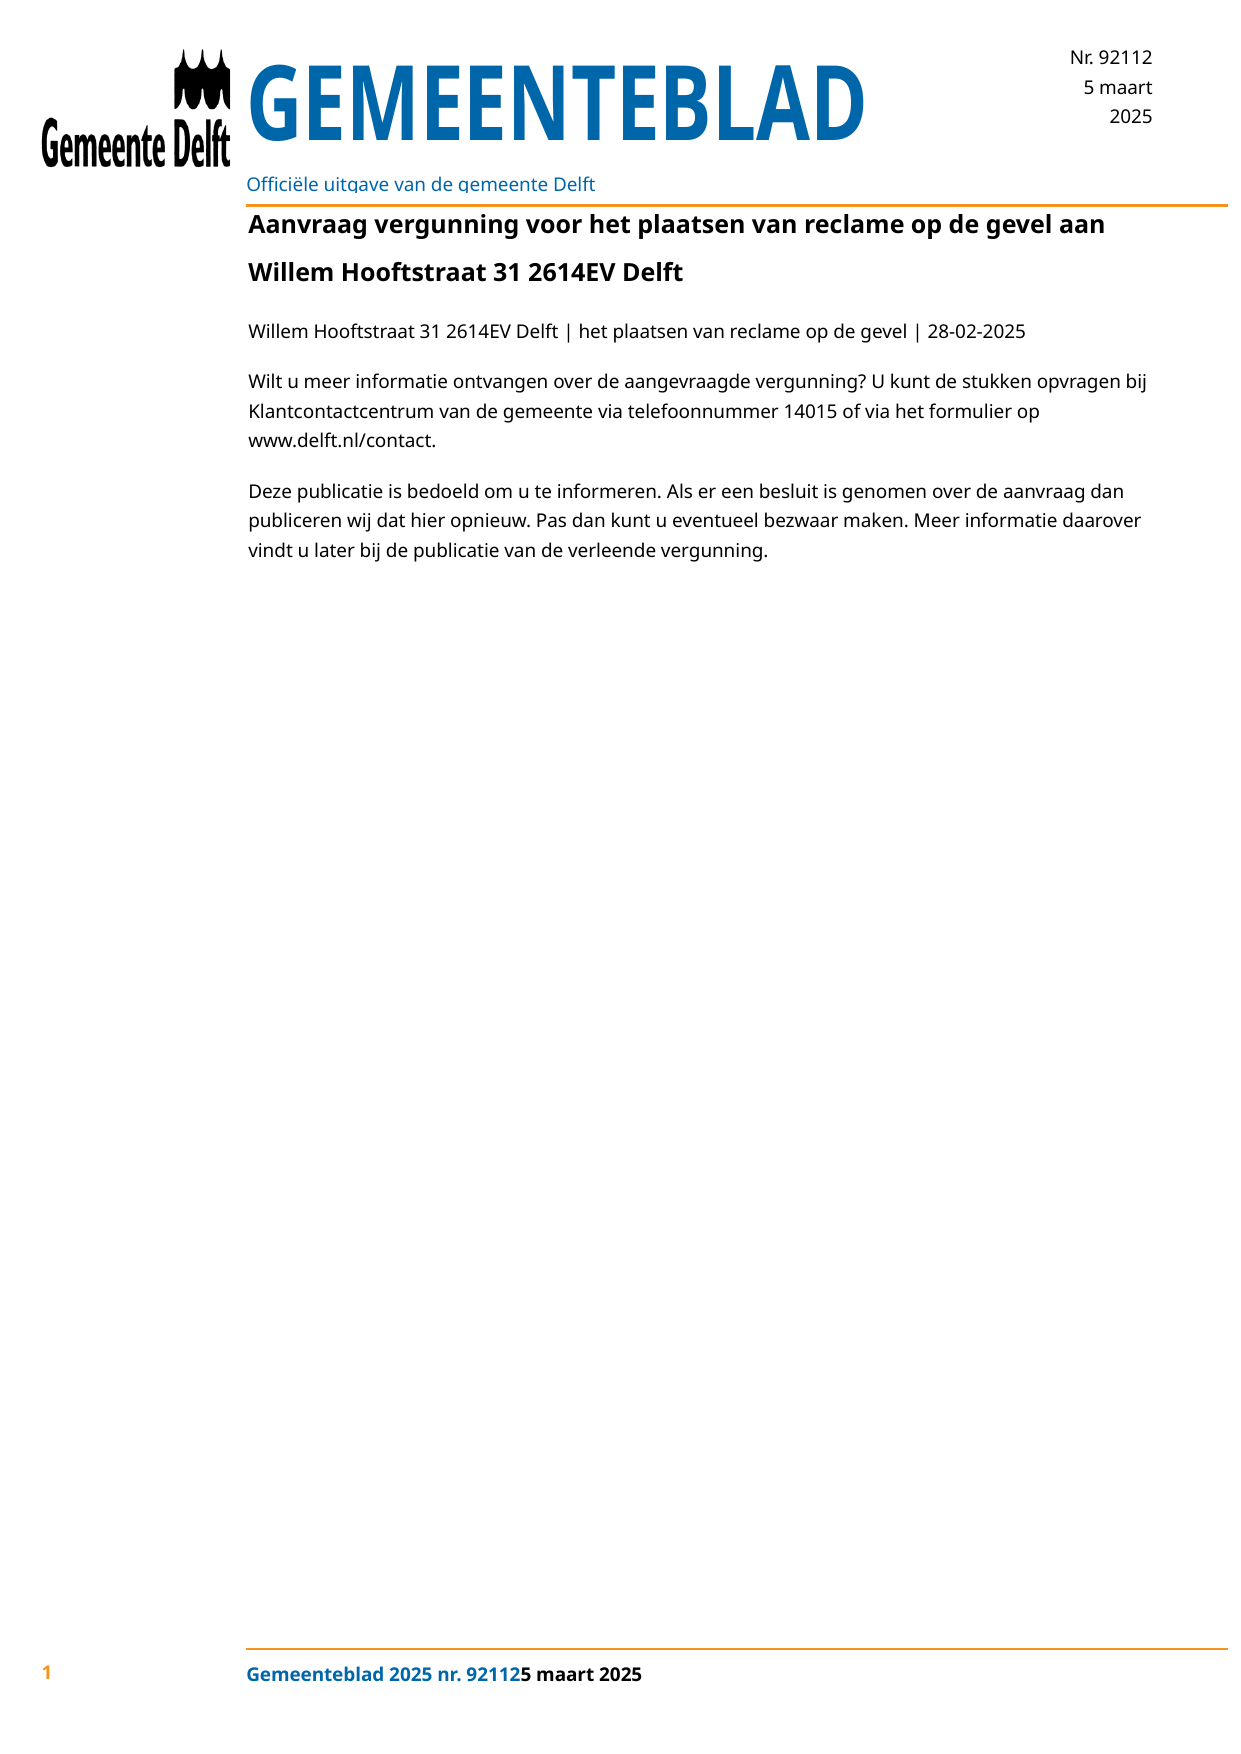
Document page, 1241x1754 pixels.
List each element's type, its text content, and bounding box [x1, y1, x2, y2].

text Aanvraag vergunning voor het plaatsen van reclame op de gevel aan Willem Hooftstraat 31 2614EV Delft [248, 207, 1152, 288]
text Willem Hooftstraat 31 2614EV Delft | het plaatsen van reclame op de gevel | 28-02-2025 [248, 318, 1152, 344]
picture [41, 47, 231, 172]
text Wilt u meer informatie ontvangen over de aangevraagde vergunning? U kunt de stukken opvragen bij Klantcontactcentrum van de gemeente via telefoonnummer 14015 of via het formulier op www.delft.nl/contact. [248, 368, 1152, 453]
text Deze publicatie is bedoeld om u te informeren. Als er een besluit is genomen over de aanvraag dan publiceren wij dat hier opnieuw. Pas dan kunt u eventueel bezwaar maken. Meer informatie daarover vindt u later bij de publicatie van de verleende vergunning. [248, 478, 1152, 563]
